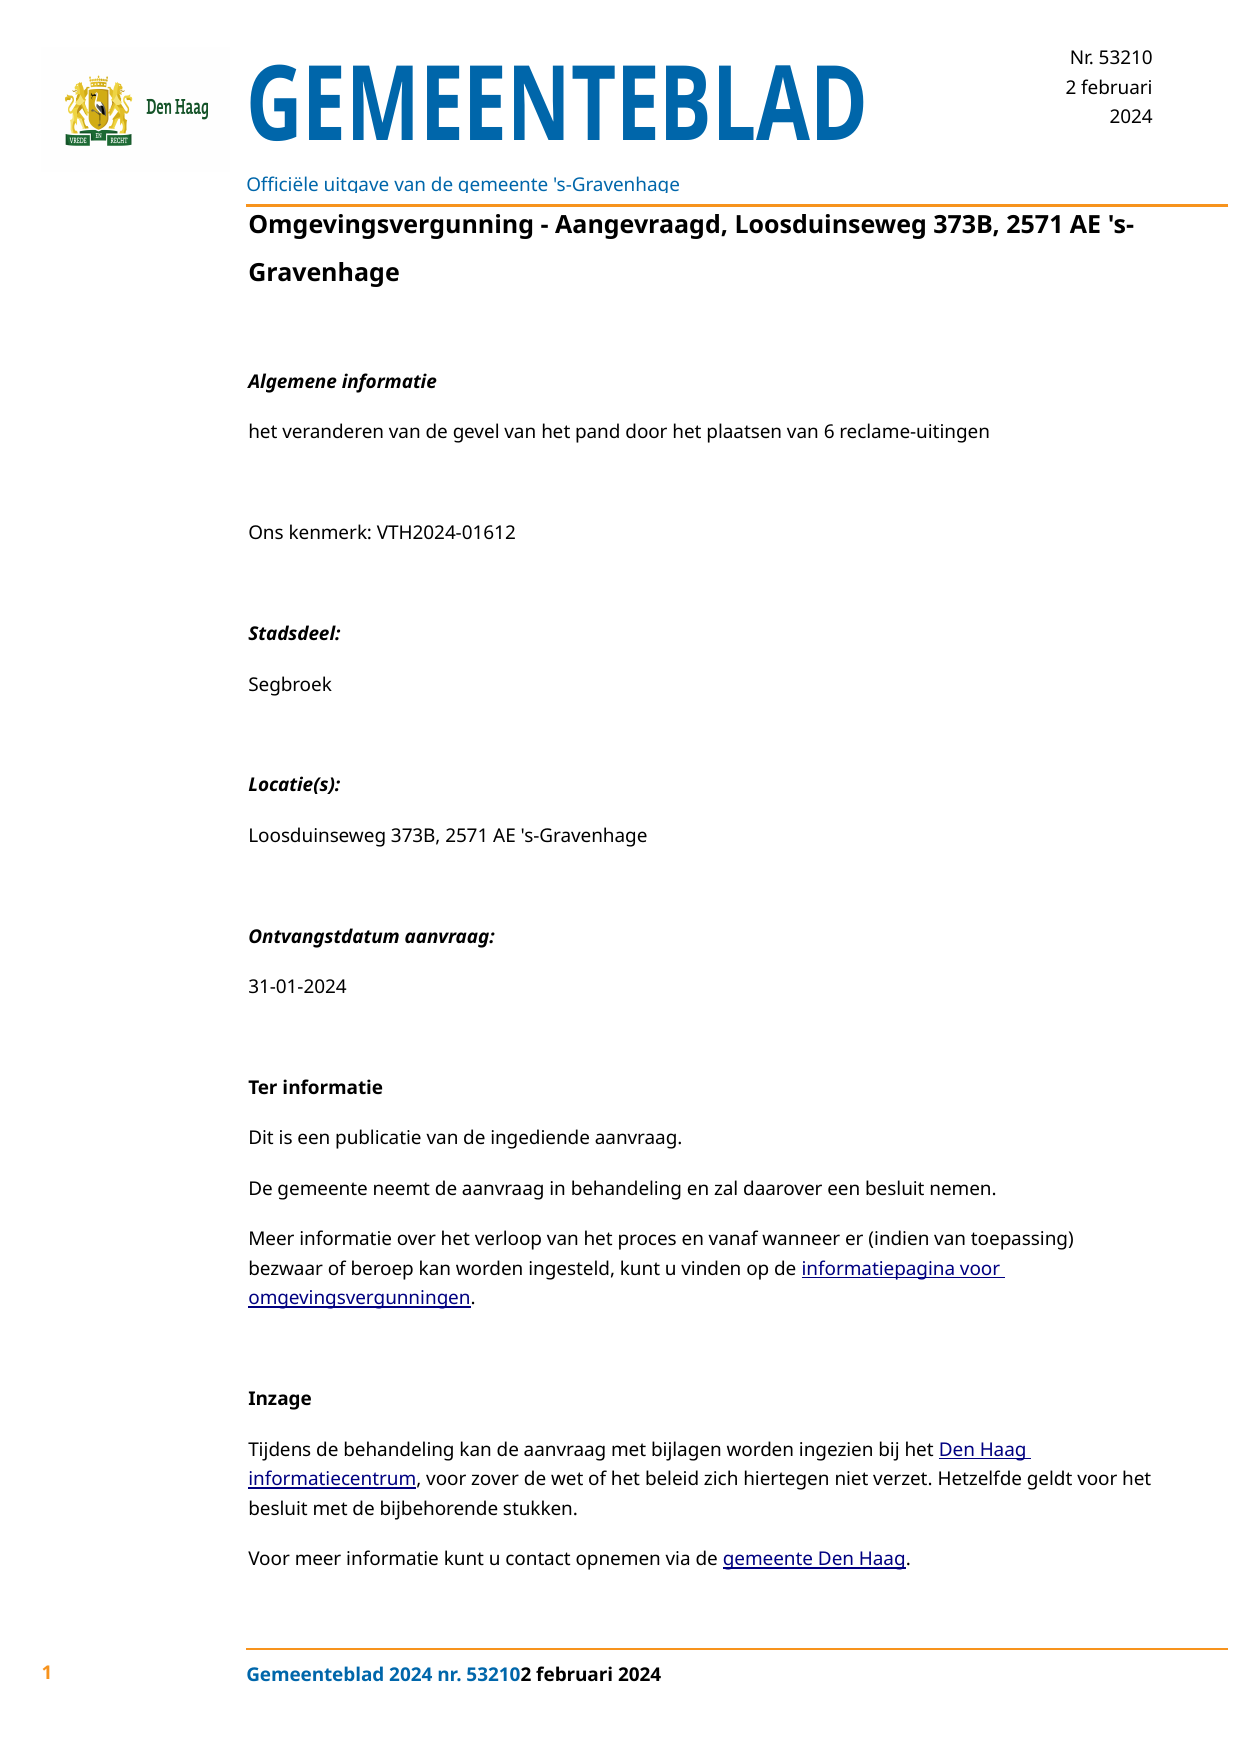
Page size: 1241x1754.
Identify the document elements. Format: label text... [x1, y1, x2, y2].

text Loosduinseweg 373B, 2571 AE 's-Gravenhage [248, 822, 1152, 848]
text Inzage [248, 1385, 1152, 1411]
text Voor meer informatie kunt u contact opnemen via de gemeente Den Haag. [248, 1545, 1152, 1571]
text Ter informatie [248, 1074, 1152, 1100]
text Locatie(s): [248, 772, 1152, 797]
text Algemene informatie [248, 368, 1152, 394]
text 31-01-2024 [248, 973, 1152, 999]
text Omgevingsvergunning - Aangevraagd, Loosduinseweg 373B, 2571 AE 's-Gravenhage [248, 207, 1152, 288]
text Tijdens de behandeling kan de aanvraag met bijlagen worden ingezien bij het Den Haag informatiecentrum, voor zover de wet of het beleid zich hiertegen niet verzet. Hetzelfde geldt voor het besluit met de bijbehorende stukken. [248, 1436, 1152, 1521]
text Ontvangstdatum aanvraag: [248, 923, 1152, 949]
text het veranderen van de gevel van het pand door het plaatsen van 6 reclame-uitingen [248, 419, 1152, 444]
text Stadsdeel: [248, 620, 1152, 646]
picture [41, 47, 231, 172]
text Segbroek [248, 671, 1152, 697]
text Ons kenmerk: VTH2024-01612 [248, 519, 1152, 545]
text Meer informatie over het verloop van het proces en vanaf wanneer er (indien van toepassing) bezwaar of beroep kan worden ingesteld, kunt u vinden op de informatiepagina voor omgevingsvergunningen. [248, 1225, 1152, 1310]
text Dit is een publicatie van de ingediende aanvraag. [248, 1124, 1152, 1150]
text De gemeente neemt de aanvraag in behandeling en zal daarover een besluit nemen. [248, 1175, 1152, 1201]
